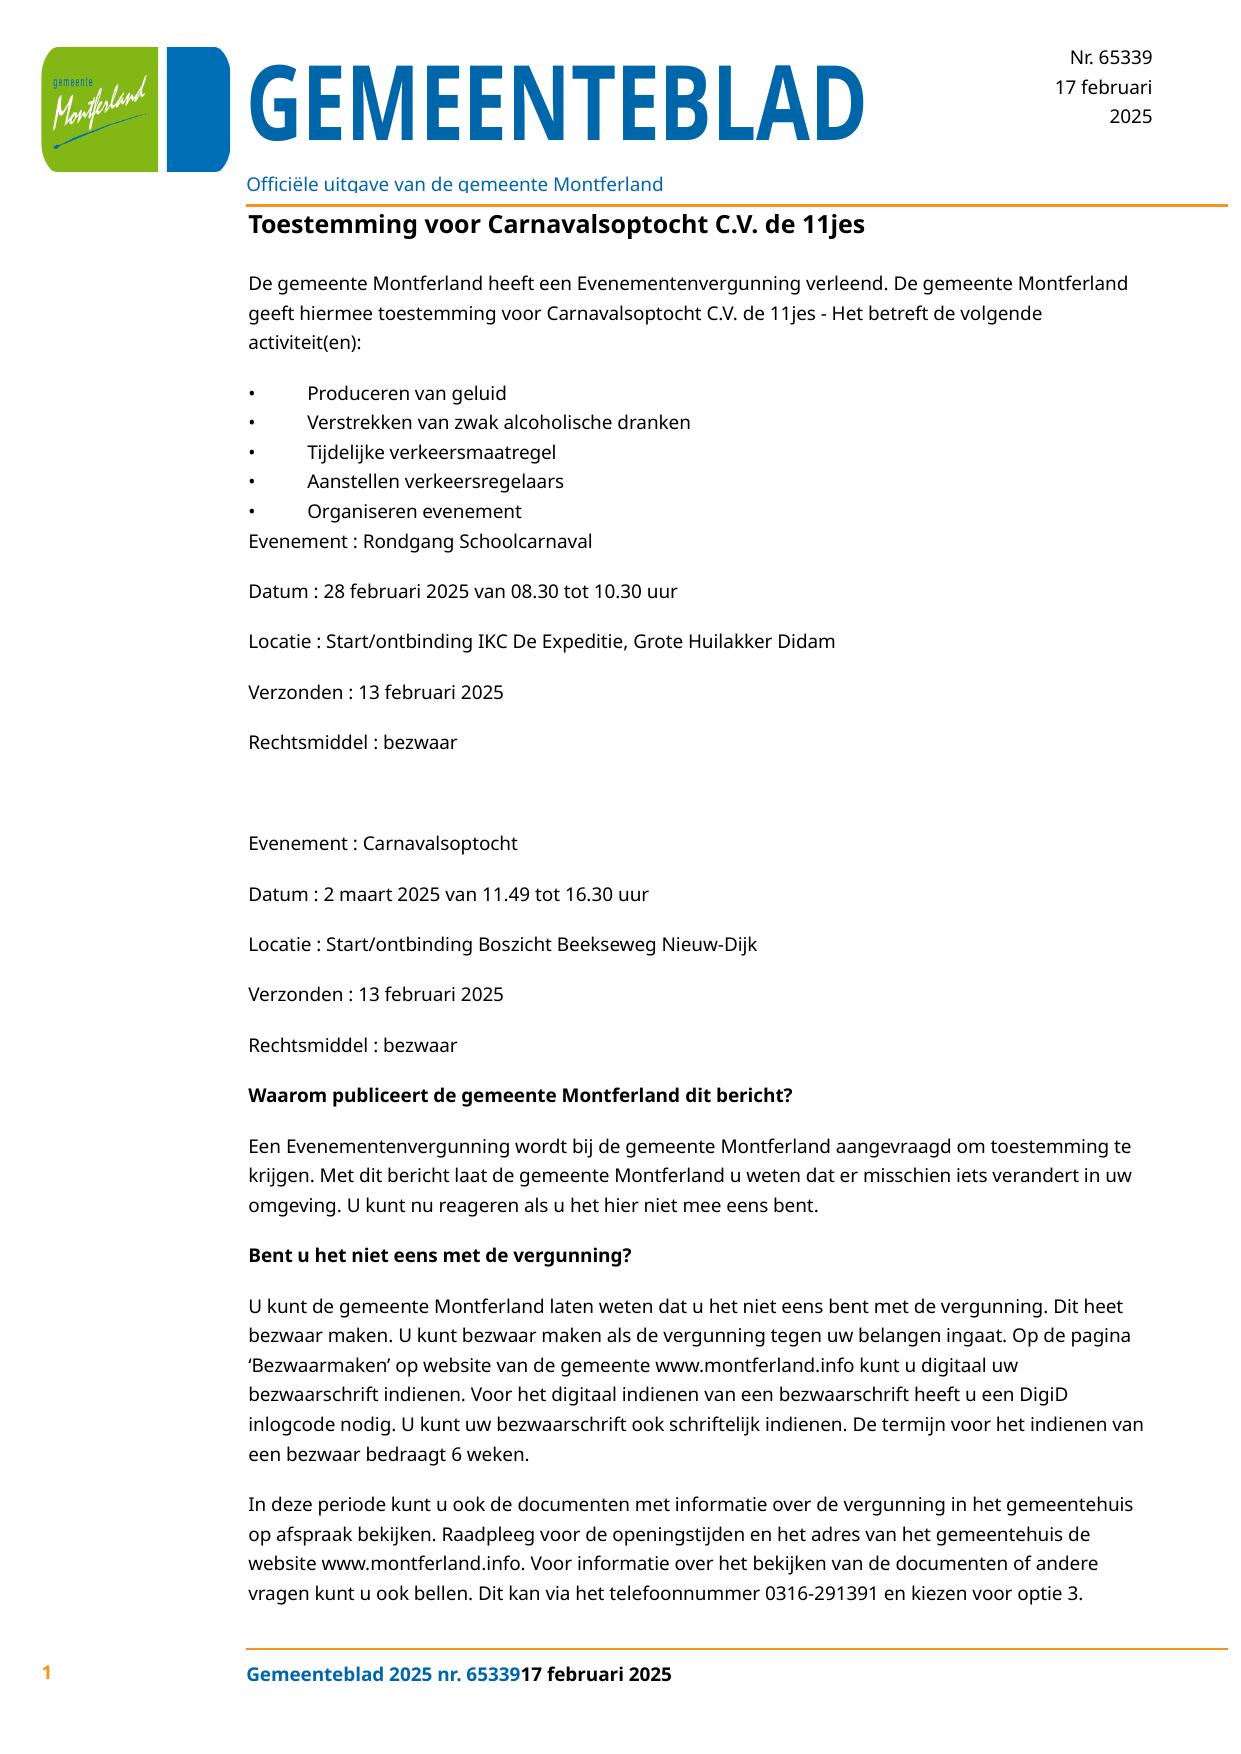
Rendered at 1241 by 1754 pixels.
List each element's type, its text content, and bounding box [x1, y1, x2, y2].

text Waarom publiceert de gemeente Montferland dit bericht? [248, 1082, 1152, 1108]
text Rechtsmiddel : bezwaar [248, 729, 1152, 755]
text Verzonden : 13 februari 2025 [248, 679, 1152, 705]
text Locatie : Start/ontbinding IKC De Expeditie, Grote Huilakker Didam [248, 629, 1152, 654]
text Evenement : Rondgang Schoolcarnaval [248, 528, 1152, 553]
text Bent u het niet eens met de vergunning? [248, 1242, 1152, 1268]
text Een Evenementenvergunning wordt bij de gemeente Montferland aangevraagd om toestemming te krijgen. Met dit bericht laat de gemeente Montferland u weten dat er misschien iets verandert in uw omgeving. U kunt nu reageren als u het hier niet mee eens bent. [248, 1133, 1152, 1218]
text Toestemming voor Carnavalsoptocht C.V. de 11jes [248, 207, 1152, 241]
text Locatie : Start/ontbinding Boszicht Beekseweg Nieuw-Dijk [248, 931, 1152, 957]
text U kunt de gemeente Montferland laten weten dat u het niet eens bent met de vergunning. Dit heet bezwaar maken. U kunt bezwaar maken als de vergunning tegen uw belangen ingaat. Op de pagina ‘Bezwaarmaken’ op website van de gemeente www.montferland.info kunt u digitaal uw bezwaarschrift indienen. Voor het digitaal indienen van een bezwaarschrift heeft u een DigiD inlogcode nodig. U kunt uw bezwaarschrift ook schriftelijk indienen. De termijn voor het indienen van een bezwaar bedraagt 6 weken. [248, 1293, 1152, 1466]
text Datum : 2 maart 2025 van 11.49 tot 16.30 uur [248, 881, 1152, 906]
list Verstrekken van zwak alcoholische dranken [248, 409, 1152, 435]
text Datum : 28 februari 2025 van 08.30 tot 10.30 uur [248, 578, 1152, 604]
text Rechtsmiddel : bezwaar [248, 1032, 1152, 1058]
text In deze periode kunt u ook de documenten met informatie over de vergunning in het gemeentehuis op afspraak bekijken. Raadpleeg voor de openingstijden en het adres van het gemeentehuis de website www.montferland.info. Voor informatie over het bekijken van de documenten of andere vragen kunt u ook bellen. Dit kan via het telefoonnummer 0316-291391 en kiezen voor optie 3. [248, 1491, 1152, 1606]
list Aanstellen verkeersregelaars [248, 469, 1152, 494]
text Verzonden : 13 februari 2025 [248, 982, 1152, 1007]
text De gemeente Montferland heeft een Evenementenvergunning verleend. De gemeente Montferland geeft hiermee toestemming voor Carnavalsoptocht C.V. de 11jes - Het betreft de volgende activiteit(en): [248, 270, 1152, 355]
picture [41, 47, 231, 172]
list Organiseren evenement [248, 498, 1152, 524]
list Produceren van geluid [248, 380, 1152, 406]
list Tijdelijke verkeersmaatregel [248, 439, 1152, 465]
text Evenement : Carnavalsoptocht [248, 830, 1152, 856]
